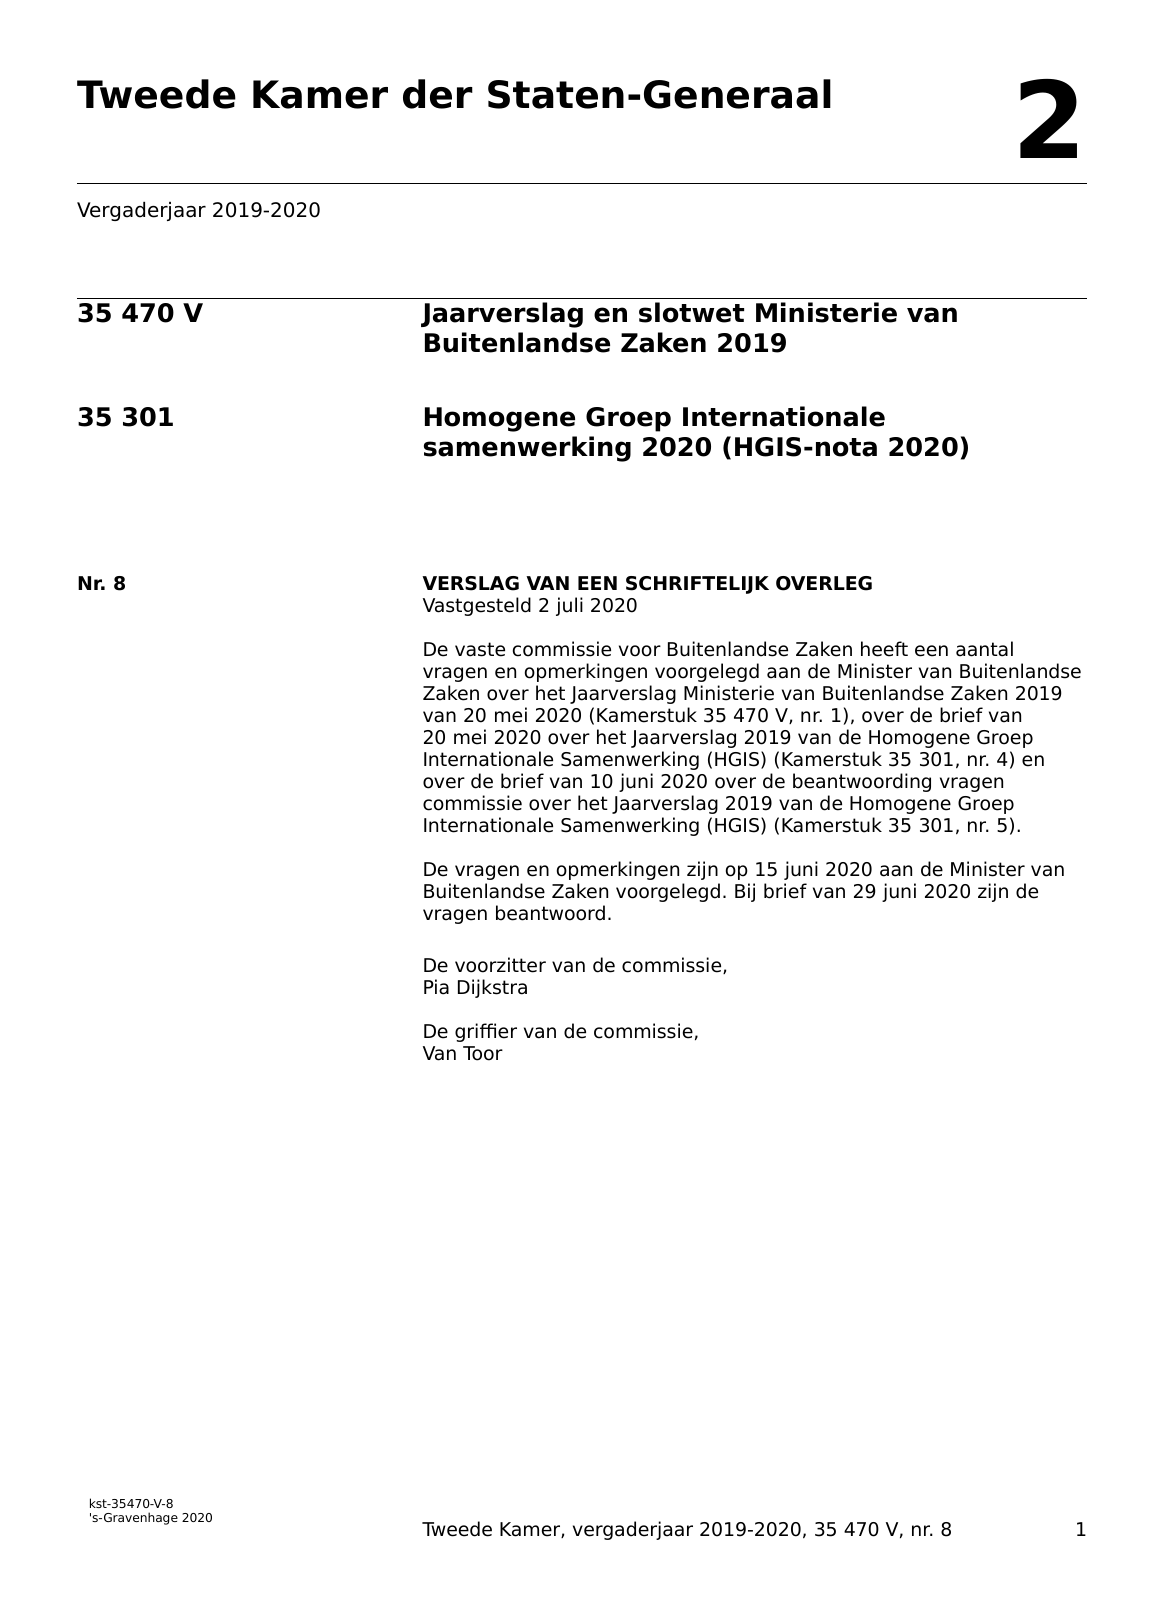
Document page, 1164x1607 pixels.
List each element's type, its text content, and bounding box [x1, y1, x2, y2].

text 's-Gravenhage 2020 [88, 1511, 323, 1525]
table_cell Vergaderjaar 2019-2020 [77, 184, 1087, 298]
text De vaste commissie voor Buitenlandse Zaken heeft een aantal vragen en opmerkingen voorgelegd aan de Minister van Buitenlandse Zaken over het Jaarverslag Ministerie van Buitenlandse Zaken 2019 van 20 mei 2020 (Kamerstuk 35 470 V, nr. 1), over de brief van 20 mei 2020 over het Jaarverslag 2019 van de Homogene Groep Internationale Samenwerking (HGIS) (Kamerstuk 35 301, nr. 4) en over de brief van 10 juni 2020 over de beantwoording vragen commissie over het Jaarverslag 2019 van de Homogene Groep Internationale Samenwerking (HGIS) (Kamerstuk 35 301, nr. 5). [422, 639, 1087, 837]
table_header 2 [886, 59, 1087, 183]
subtitle 35 301 Homogene Groep Internationale samenwerking 2020 (HGIS-nota 2020) [77, 403, 1087, 462]
text Vastgesteld 2 juli 2020 [422, 595, 1087, 617]
text De voorzitter van de commissie, Pia Dijkstra [422, 955, 1087, 999]
text De griffier van de commissie, Van Toor [422, 1021, 1087, 1065]
text De vragen en opmerkingen zijn op 15 juni 2020 aan de Minister van Buitenlandse Zaken voorgelegd. Bij brief van 29 juni 2020 zijn de vragen beantwoord. [422, 859, 1087, 925]
subtitle Nr. 8 VERSLAG VAN EEN SCHRIFTELIJK OVERLEG [77, 573, 1087, 595]
text kst-35470-V-8 [88, 1497, 323, 1511]
subtitle 35 470 V Jaarverslag en slotwet Ministerie van Buitenlandse Zaken 2019 [77, 299, 1087, 358]
table_header Tweede Kamer der Staten-Generaal [77, 59, 886, 183]
